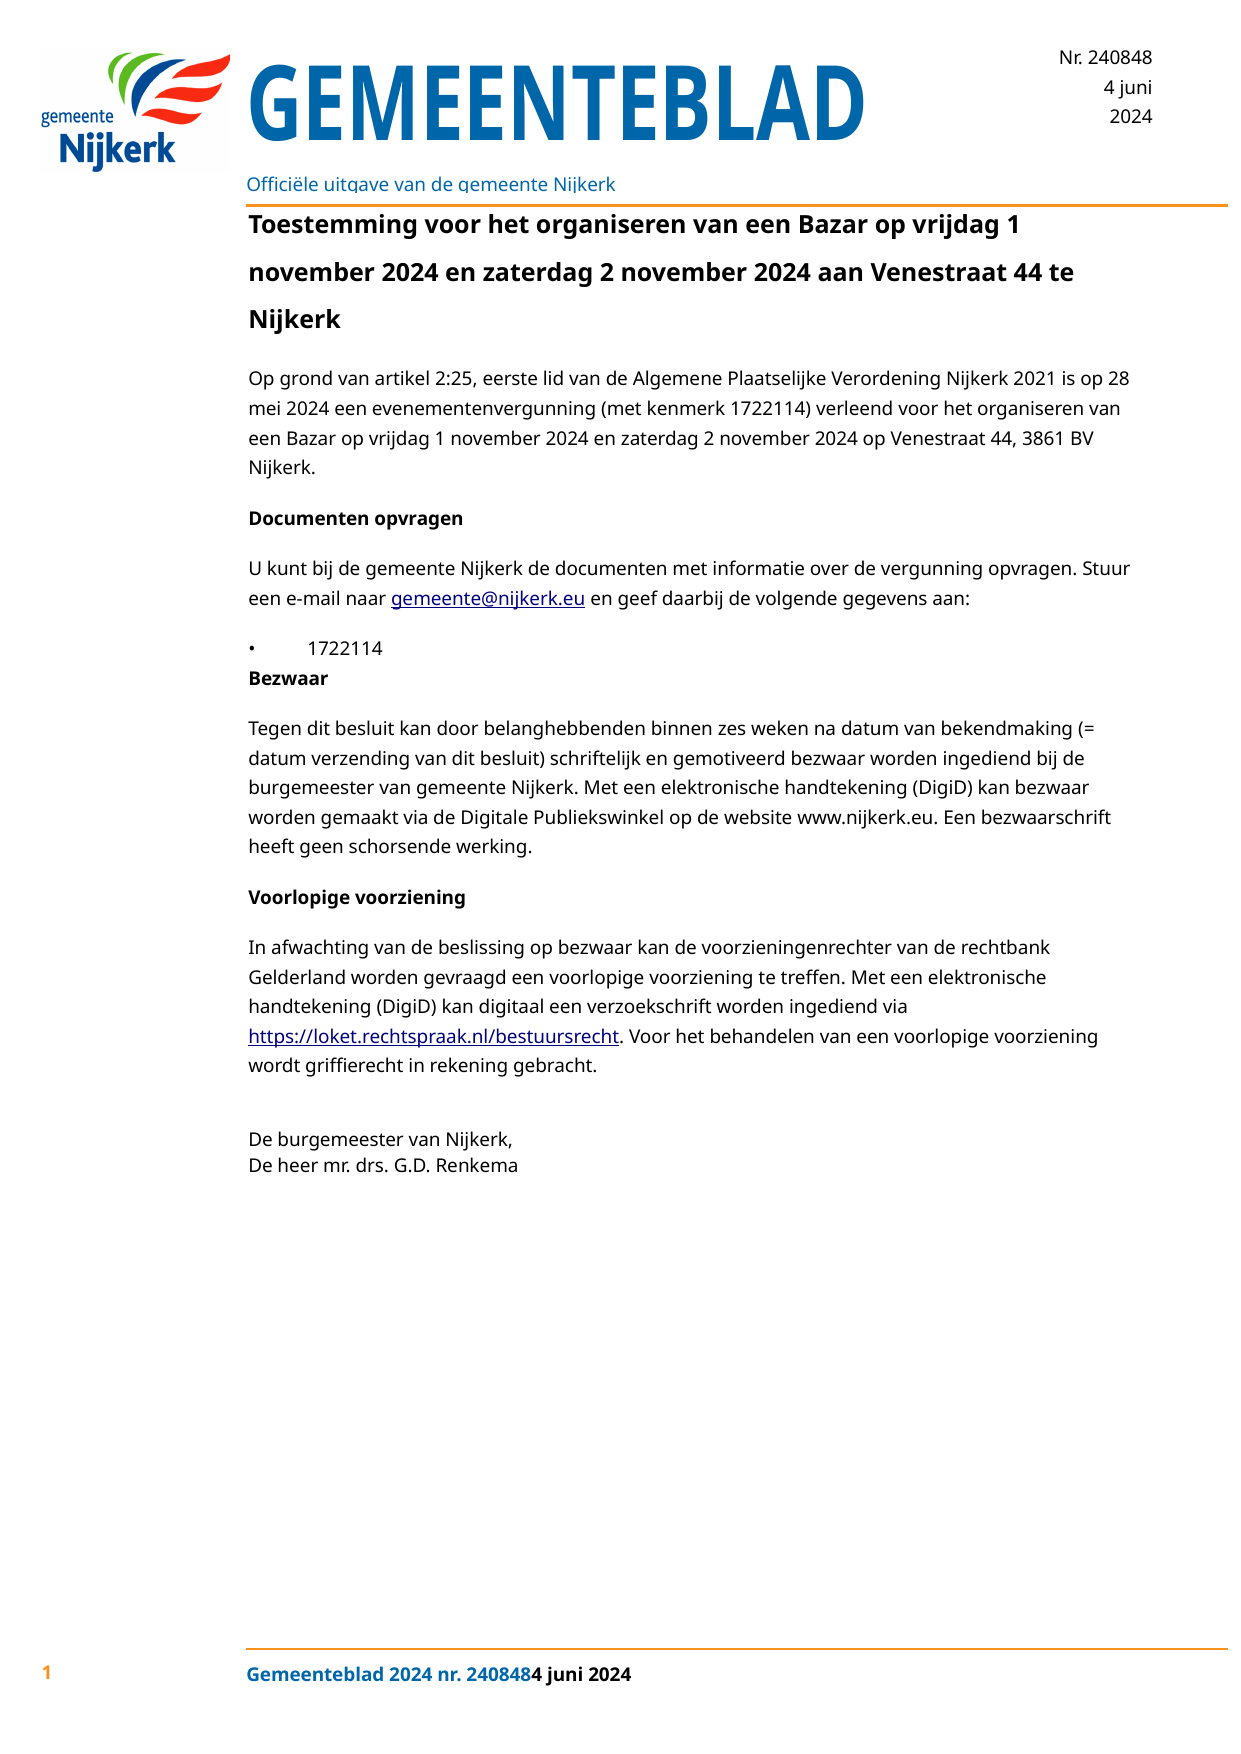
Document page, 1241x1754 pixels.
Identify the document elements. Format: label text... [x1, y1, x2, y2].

text De burgemeester van Nijkerk, [248, 1126, 1152, 1152]
text Op grond van artikel 2:25, eerste lid van de Algemene Plaatselijke Verordening Nijkerk 2021 is op 28 mei 2024 een evenementenvergunning (met kenmerk 1722114) verleend voor het organiseren van een Bazar op vrijdag 1 november 2024 en zaterdag 2 november 2024 op Venestraat 44, 3861 BV Nijkerk. [248, 366, 1152, 480]
text Bezwaar [248, 665, 1152, 690]
text Voorlopige voorziening [248, 884, 1152, 909]
text De heer mr. drs. G.D. Renkema [248, 1152, 1152, 1178]
list 1722114 [248, 635, 1152, 661]
text U kunt bij de gemeente Nijkerk de documenten met informatie over de vergunning opvragen. Stuur een e-mail naar gemeente@nijkerk.eu en geef daarbij de volgende gegevens aan: [248, 555, 1152, 610]
text In afwachting van de beslissing op bezwaar kan de voorzieningenrechter van de rechtbank Gelderland worden gevraagd een voorlopige voorziening te treffen. Met een elektronische handtekening (DigiD) kan digitaal een verzoekschrift worden ingediend via https://loket.rechtspraak.nl/bestuursrecht. Voor het behandelen van een voorlopige voorziening wordt griffierecht in rekening gebracht. [248, 934, 1152, 1078]
text Toestemming voor het organiseren van een Bazar op vrijdag 1 november 2024 en zaterdag 2 november 2024 aan Venestraat 44 te Nijkerk [248, 207, 1152, 336]
text Tegen dit besluit kan door belanghebbenden binnen zes weken na datum van bekendmaking (= datum verzending van dit besluit) schriftelijk en gemotiveerd bezwaar worden ingediend bij de burgemeester van gemeente Nijkerk. Met een elektronische handtekening (DigiD) kan bezwaar worden gemaakt via de Digitale Publiekswinkel op de website www.nijkerk.eu. Een bezwaarschrift heeft geen schorsende werking. [248, 715, 1152, 859]
text Documenten opvragen [248, 505, 1152, 530]
picture [41, 47, 231, 172]
